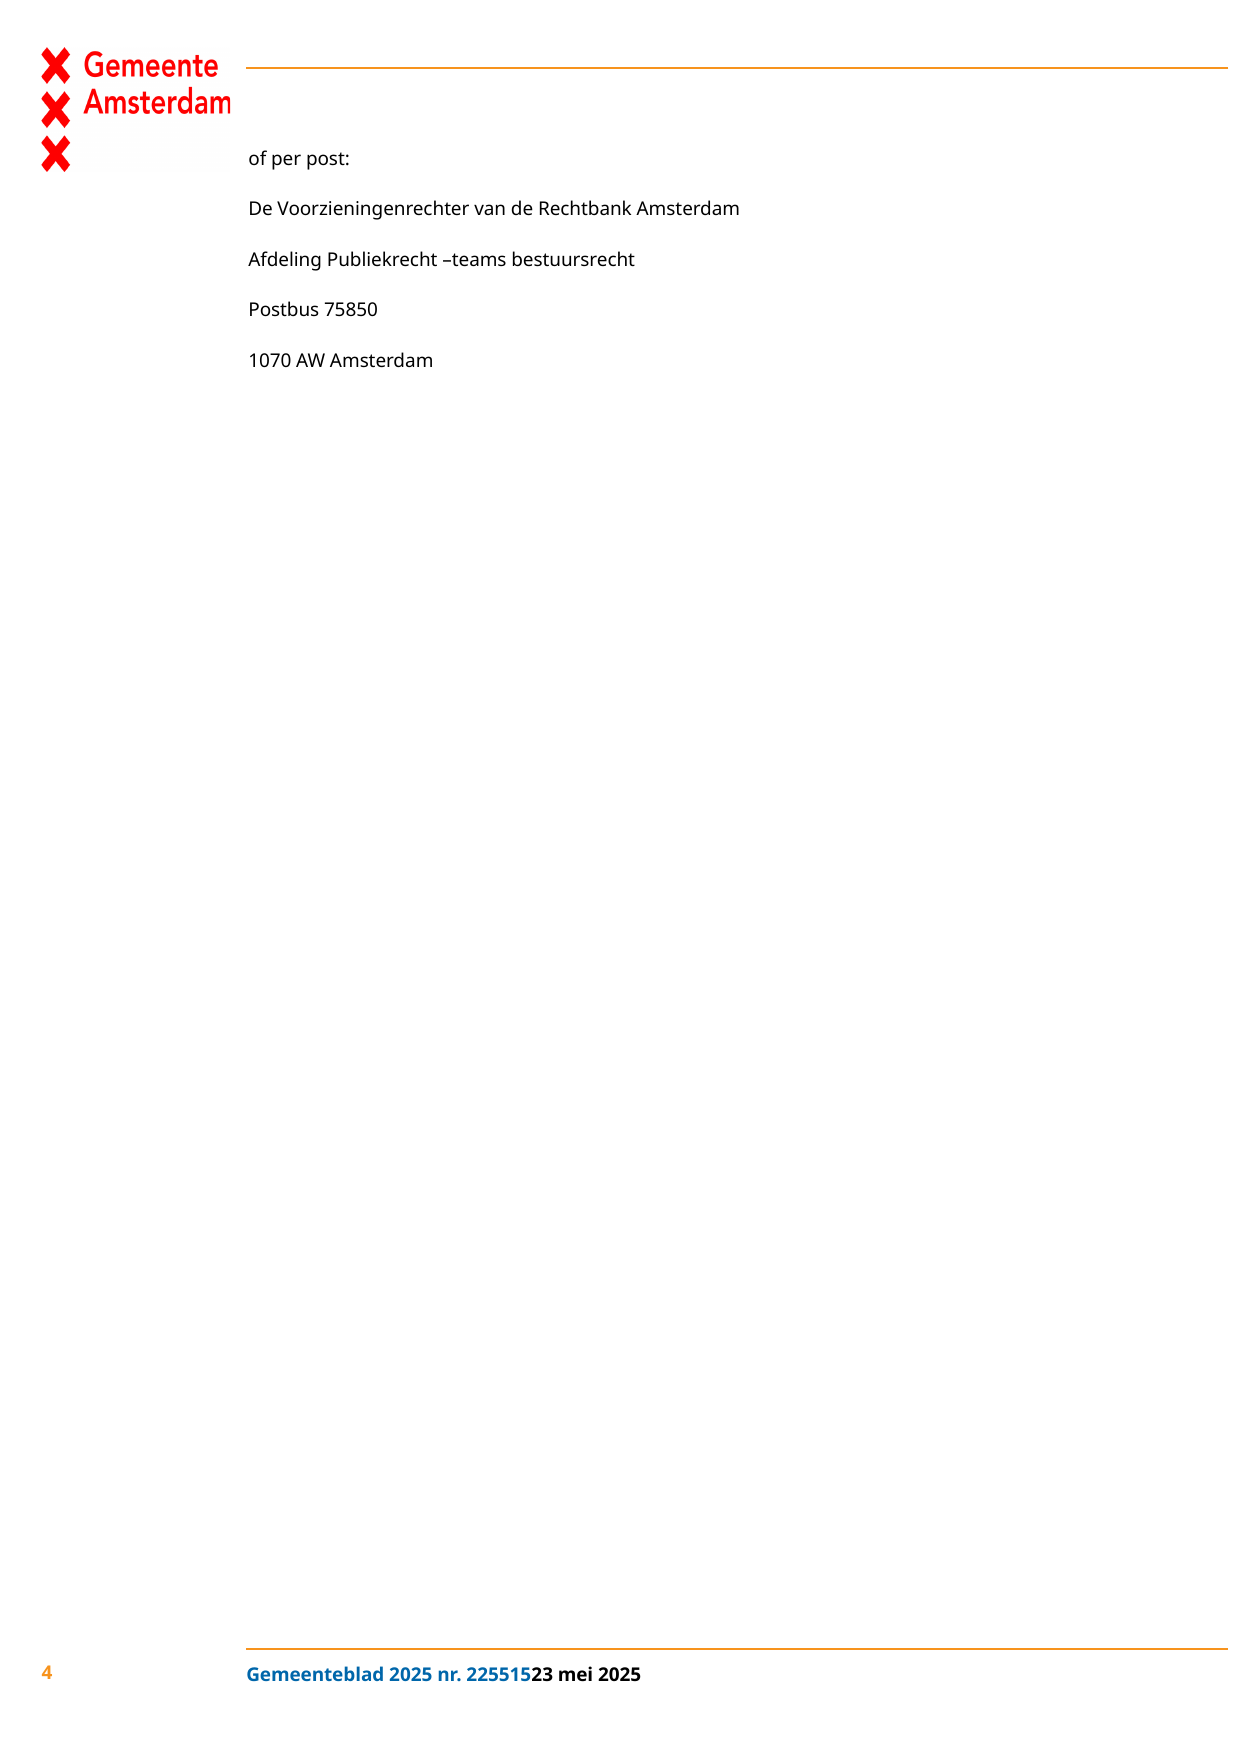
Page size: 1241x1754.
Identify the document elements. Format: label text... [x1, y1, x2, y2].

text De Voorzieningenrechter van de Rechtbank Amsterdam [248, 196, 1152, 221]
text of per post: [248, 145, 1152, 171]
text 1070 AW Amsterdam [248, 347, 1152, 373]
picture [41, 47, 231, 172]
text Postbus 75850 [248, 296, 1152, 322]
text Afdeling Publiekrecht –teams bestuursrecht [248, 246, 1152, 272]
